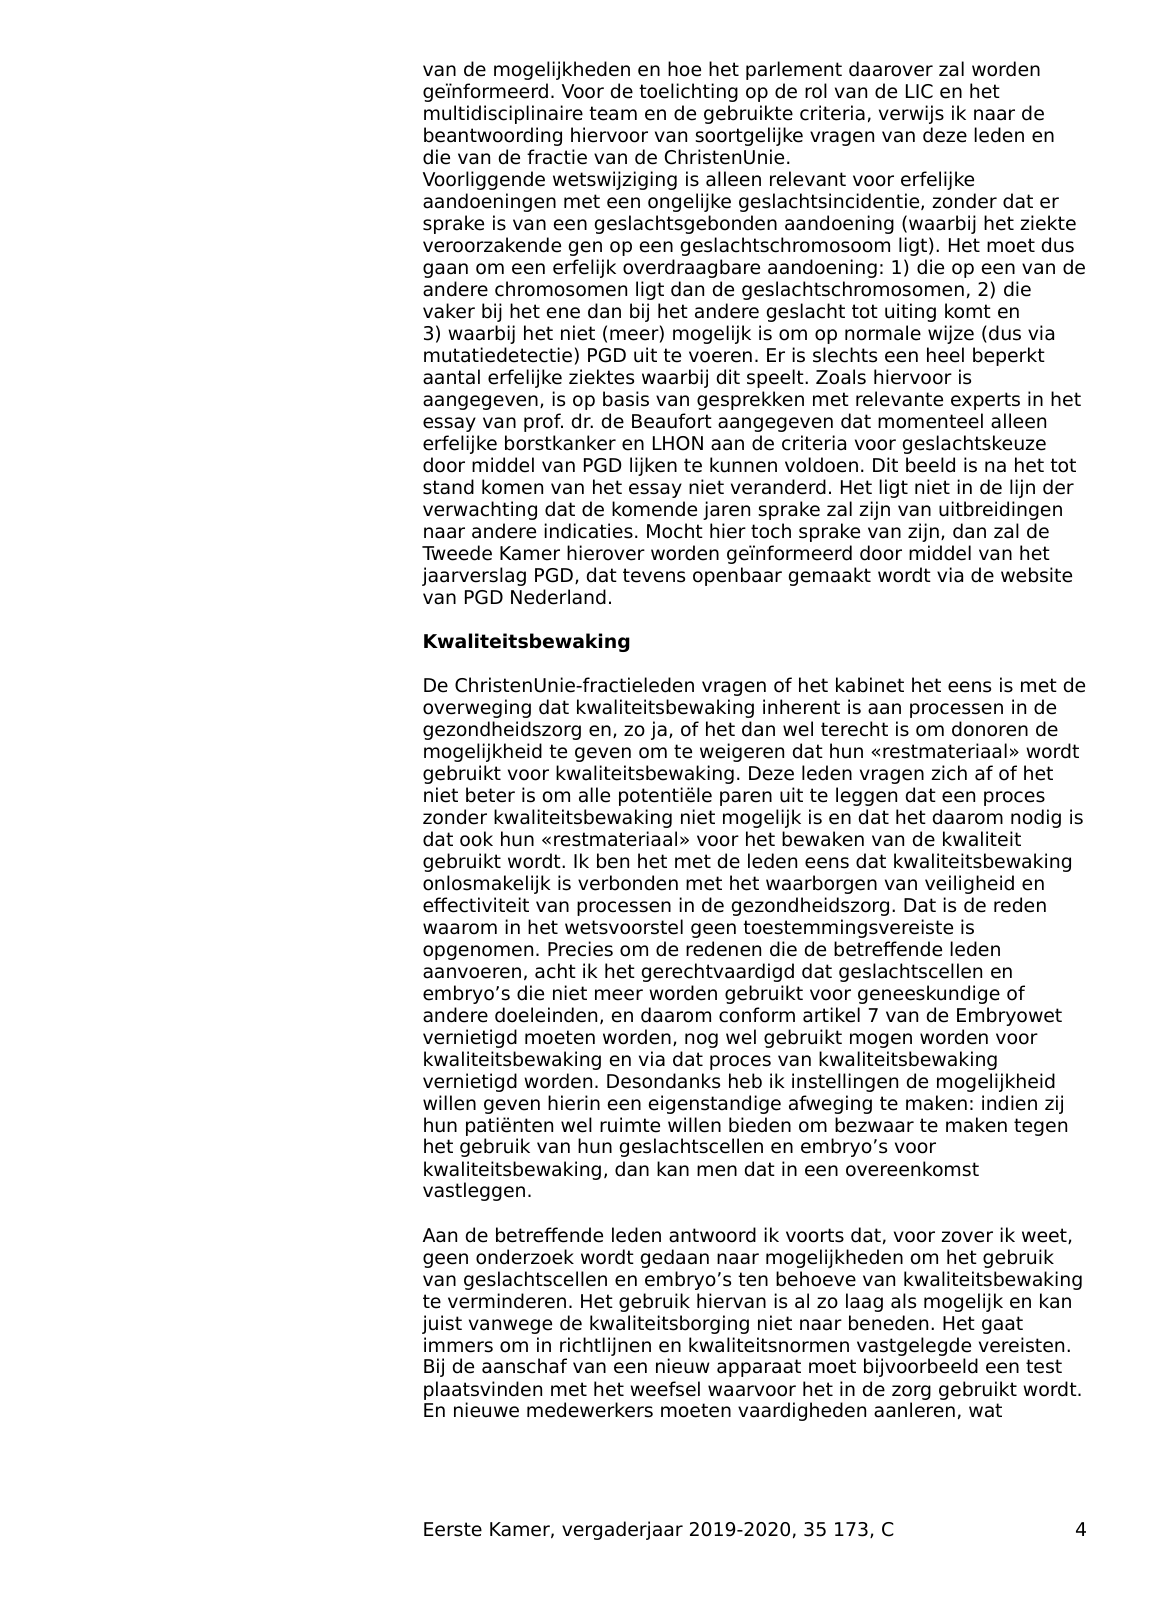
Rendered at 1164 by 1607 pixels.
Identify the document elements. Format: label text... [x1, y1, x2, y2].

text De ChristenUnie-fractieleden vragen of het kabinet het eens is met de overweging dat kwaliteitsbewaking inherent is aan processen in de gezondheidszorg en, zo ja, of het dan wel terecht is om donoren de mogelijkheid te geven om te weigeren dat hun «restmateriaal» wordt gebruikt voor kwaliteitsbewaking. Deze leden vragen zich af of het niet beter is om alle potentiële paren uit te leggen dat een proces zonder kwaliteitsbewaking niet mogelijk is en dat het daarom nodig is dat ook hun «restmateriaal» voor het bewaken van de kwaliteit gebruikt wordt. Ik ben het met de leden eens dat kwaliteitsbewaking onlosmakelijk is verbonden met het waarborgen van veiligheid en effectiviteit van processen in de gezondheidszorg. Dat is de reden waarom in het wetsvoorstel geen toestemmingsvereiste is opgenomen. Precies om de redenen die de betreffende leden aanvoeren, acht ik het gerechtvaardigd dat geslachtscellen en embryo’s die niet meer worden gebruikt voor geneeskundige of andere doeleinden, en daarom conform artikel 7 van de Embryowet vernietigd moeten worden, nog wel gebruikt mogen worden voor kwaliteitsbewaking en via dat proces van kwaliteitsbewaking vernietigd worden. Desondanks heb ik instellingen de mogelijkheid willen geven hierin een eigenstandige afweging te maken: indien zij hun patiënten wel ruimte willen bieden om bezwaar te maken tegen het gebruik van hun geslachtscellen en embryo’s voor kwaliteitsbewaking, dan kan men dat in een overeenkomst vastleggen. [422, 675, 1087, 1202]
text van de mogelijkheden en hoe het parlement daarover zal worden geïnformeerd. Voor de toelichting op de rol van de LIC en het multidisciplinaire team en de gebruikte criteria, verwijs ik naar de beantwoording hiervoor van soortgelijke vragen van deze leden en die van de fractie van de ChristenUnie. [422, 59, 1087, 169]
text Voorliggende wetswijziging is alleen relevant voor erfelijke aandoeningen met een ongelijke geslachtsincidentie, zonder dat er sprake is van een geslachtsgebonden aandoening (waarbij het ziekte veroorzakende gen op een geslachtschromosoom ligt). Het moet dus gaan om een erfelijk overdraagbare aandoening: 1) die op een van de andere chromosomen ligt dan de geslachtschromosomen, 2) die vaker bij het ene dan bij het andere geslacht tot uiting komt en 3) waarbij het niet (meer) mogelijk is om op normale wijze (dus via mutatiedetectie) PGD uit te voeren. Er is slechts een heel beperkt aantal erfelijke ziektes waarbij dit speelt. Zoals hiervoor is aangegeven, is op basis van gesprekken met relevante experts in het essay van prof. dr. de Beaufort aangegeven dat momenteel alleen erfelijke borstkanker en LHON aan de criteria voor geslachtskeuze door middel van PGD lijken te kunnen voldoen. Dit beeld is na het tot stand komen van het essay niet veranderd. Het ligt niet in de lijn der verwachting dat de komende jaren sprake zal zijn van uitbreidingen naar andere indicaties. Mocht hier toch sprake van zijn, dan zal de Tweede Kamer hierover worden geïnformeerd door middel van het jaarverslag PGD, dat tevens openbaar gemaakt wordt via de website van PGD Nederland. [422, 169, 1087, 608]
text Aan de betreffende leden antwoord ik voorts dat, voor zover ik weet, geen onderzoek wordt gedaan naar mogelijkheden om het gebruik van geslachtscellen en embryo’s ten behoeve van kwaliteitsbewaking te verminderen. Het gebruik hiervan is al zo laag als mogelijk en kan juist vanwege de kwaliteitsborging niet naar beneden. Het gaat immers om in richtlijnen en kwaliteitsnormen vastgelegde vereisten. Bij de aanschaf van een nieuw apparaat moet bijvoorbeeld een test plaatsvinden met het weefsel waarvoor het in de zorg gebruikt wordt. En nieuwe medewerkers moeten vaardigheden aanleren, wat [422, 1224, 1087, 1422]
subtitle Kwaliteitsbewaking [422, 631, 1087, 653]
